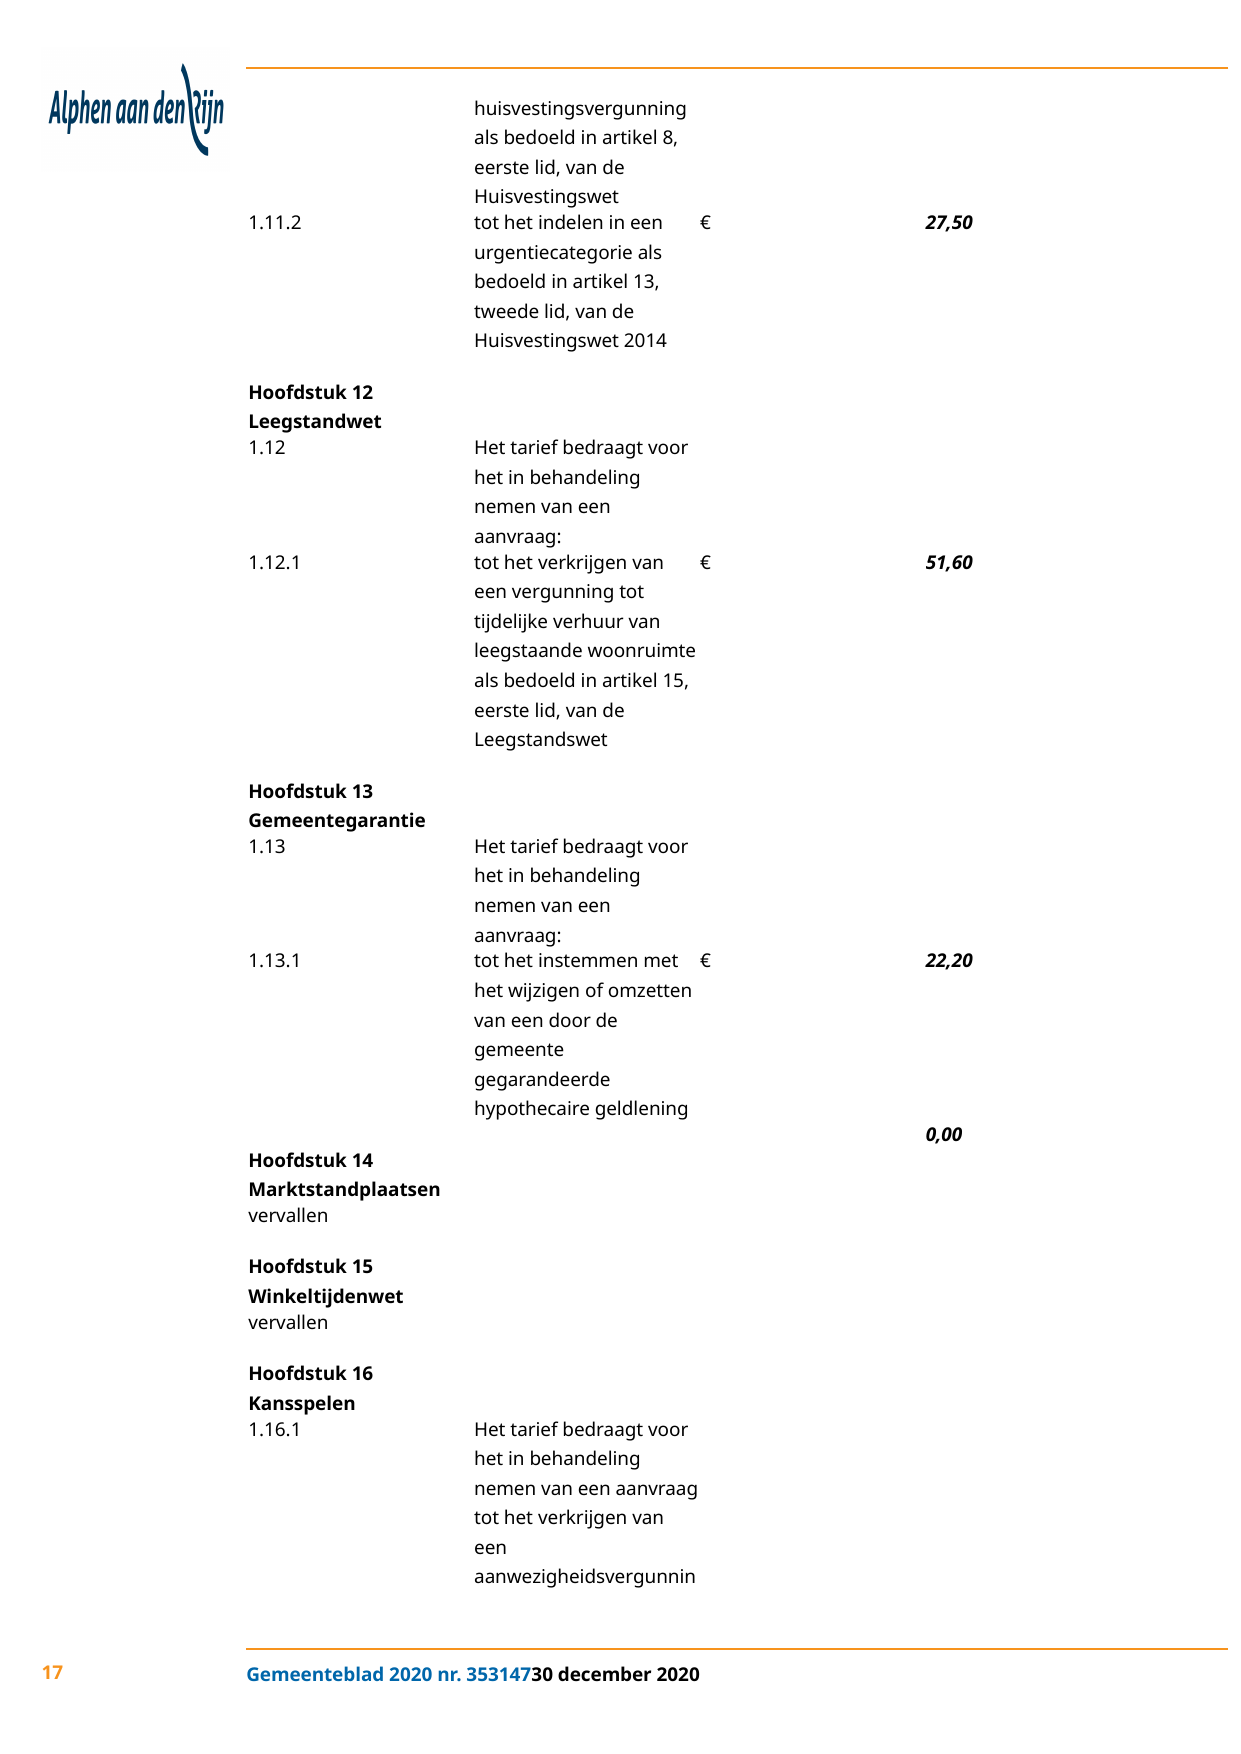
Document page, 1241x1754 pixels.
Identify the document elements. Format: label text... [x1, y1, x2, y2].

table_cell [926, 1309, 1152, 1335]
table_cell [700, 1361, 926, 1416]
table_cell [700, 379, 926, 434]
table_cell 1.16.1 [248, 1416, 474, 1589]
table_cell [474, 1254, 700, 1309]
table_cell [700, 353, 926, 379]
table_cell [248, 95, 474, 209]
table_cell Hoofdstuk 12 Leegstandwet [248, 379, 474, 434]
table_cell [248, 1121, 474, 1147]
table_cell [700, 833, 926, 948]
table_cell vervallen [248, 1202, 474, 1228]
table_cell [700, 1416, 926, 1589]
picture [41, 47, 231, 172]
table_cell [474, 1335, 700, 1361]
table_cell [926, 1361, 1152, 1416]
table_cell 27,50 [926, 209, 1152, 353]
table_cell [474, 353, 700, 379]
table_cell [700, 1335, 926, 1361]
table_cell [700, 95, 926, 209]
table_cell [926, 1335, 1152, 1361]
table_cell Het tarief bedraagt voor het in behandeling nemen van een aanvraag: [474, 833, 700, 948]
table_cell Hoofdstuk 15 Winkeltijdenwet [248, 1254, 474, 1309]
table_cell 1.12 [248, 434, 474, 549]
table_cell 1.13.1 [248, 948, 474, 1121]
table_cell [248, 353, 474, 379]
table_cell [926, 1202, 1152, 1228]
table_cell [474, 379, 700, 434]
table_cell [700, 434, 926, 549]
table_cell vervallen [248, 1309, 474, 1335]
table_cell [474, 1309, 700, 1335]
table_cell [926, 1416, 1152, 1589]
table_cell [248, 1228, 474, 1254]
table_cell [700, 1121, 926, 1147]
table_cell Hoofdstuk 13 Gemeentegarantie [248, 778, 474, 833]
table_cell [700, 1202, 926, 1228]
table_cell [700, 778, 926, 833]
table_cell € [700, 948, 926, 1121]
table_cell [700, 1228, 926, 1254]
table_cell [926, 752, 1152, 778]
table_cell [926, 434, 1152, 549]
table_cell € [700, 209, 926, 353]
table_cell [474, 778, 700, 833]
table_cell [474, 752, 700, 778]
table_cell 1.13 [248, 833, 474, 948]
table_cell 0,00 [926, 1121, 1152, 1147]
table_cell [700, 1147, 926, 1202]
table_cell 1.12.1 [248, 549, 474, 752]
table_cell [926, 353, 1152, 379]
table_cell [248, 752, 474, 778]
table_cell [926, 95, 1152, 209]
table_cell Het tarief bedraagt voor het in behandeling nemen van een aanvraag: [474, 434, 700, 549]
table_cell 1.11.2 [248, 209, 474, 353]
table_cell 22,20 [926, 948, 1152, 1121]
table_cell 51,60 [926, 549, 1152, 752]
table_cell Het tarief bedraagt voor het in behandeling nemen van een aanvraag tot het verkrijgen van een aanwezigheidsvergunnin [474, 1416, 700, 1589]
table_cell [474, 1121, 700, 1147]
table_cell Hoofdstuk 16 Kansspelen [248, 1361, 474, 1416]
table_cell [926, 778, 1152, 833]
table_cell [926, 1254, 1152, 1309]
table_cell [926, 1228, 1152, 1254]
table_cell [700, 752, 926, 778]
table_cell huisvestingsvergunning als bedoeld in artikel 8, eerste lid, van de Huisvestingswet [474, 95, 700, 209]
table_cell [474, 1228, 700, 1254]
table_cell tot het indelen in een urgentiecategorie als bedoeld in artikel 13, tweede lid, van de Huisvestingswet 2014 [474, 209, 700, 353]
table_cell [926, 833, 1152, 948]
table_cell [474, 1202, 700, 1228]
table_cell [248, 1335, 474, 1361]
table_cell [926, 379, 1152, 434]
table_cell [474, 1147, 700, 1202]
table_cell [700, 1254, 926, 1309]
table_cell [474, 1361, 700, 1416]
table_cell tot het verkrijgen van een vergunning tot tijdelijke verhuur van leegstaande woonruimte als bedoeld in artikel 15, eerste lid, van de Leegstandswet [474, 549, 700, 752]
table_cell [926, 1147, 1152, 1202]
table_cell Hoofdstuk 14 Marktstandplaatsen [248, 1147, 474, 1202]
table_cell tot het instemmen met het wijzigen of omzetten van een door de gemeente gegarandeerde hypothecaire geldlening [474, 948, 700, 1121]
table_cell [700, 1309, 926, 1335]
table_cell € [700, 549, 926, 752]
